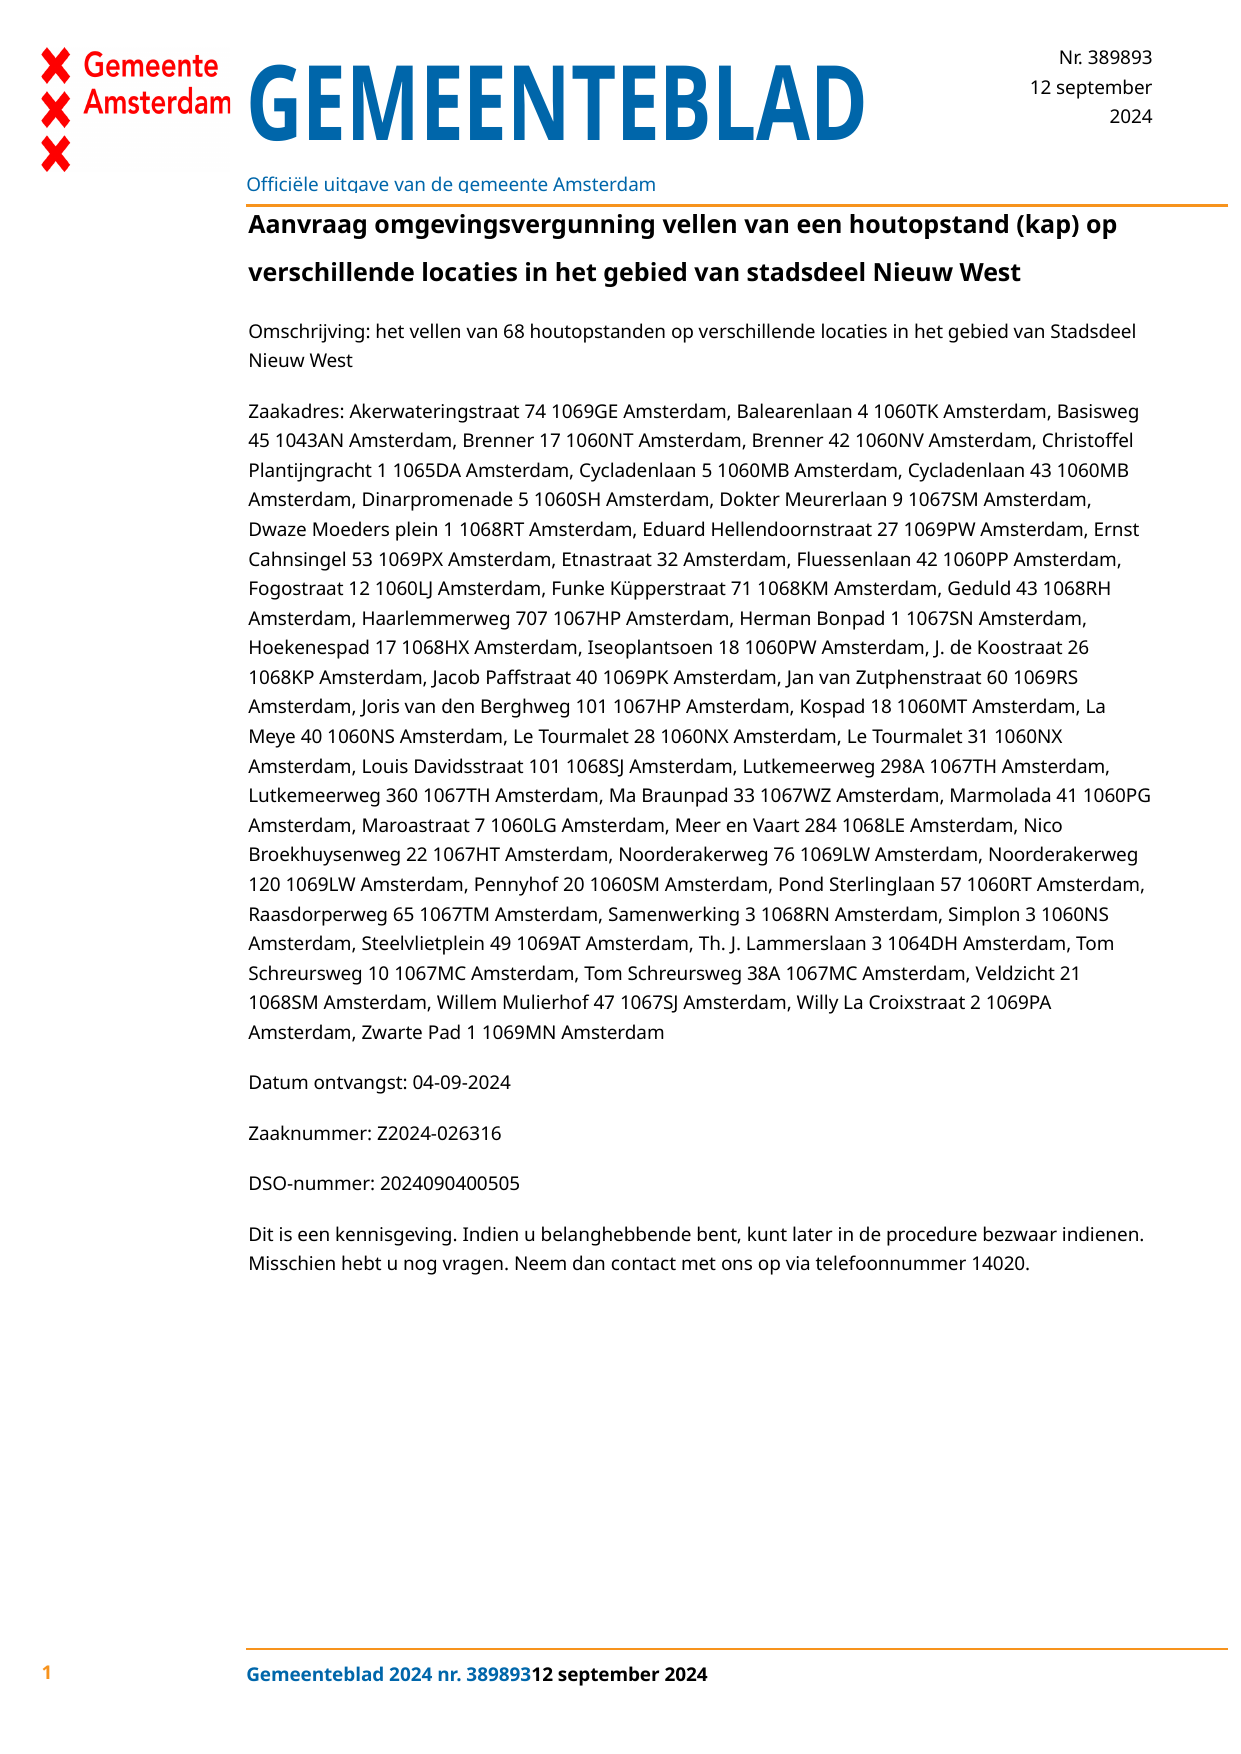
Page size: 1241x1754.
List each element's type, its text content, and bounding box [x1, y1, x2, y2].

picture [41, 47, 231, 172]
text Zaaknummer: Z2024-026316 [248, 1120, 1152, 1146]
text Datum ontvangst: 04-09-2024 [248, 1069, 1152, 1095]
text Dit is een kennisgeving. Indien u belanghebbende bent, kunt later in de procedure bezwaar indienen. Misschien hebt u nog vragen. Neem dan contact met ons op via telefoonnummer 14020. [248, 1221, 1152, 1276]
text Omschrijving: het vellen van 68 houtopstanden op verschillende locaties in het gebied van Stadsdeel Nieuw West [248, 318, 1152, 373]
text Aanvraag omgevingsvergunning vellen van een houtopstand (kap) op verschillende locaties in het gebied van stadsdeel Nieuw West [248, 207, 1152, 288]
text Zaakadres: Akerwateringstraat 74 1069GE Amsterdam, Balearenlaan 4 1060TK Amsterdam, Basisweg 45 1043AN Amsterdam, Brenner 17 1060NT Amsterdam, Brenner 42 1060NV Amsterdam, Christoffel Plantijngracht 1 1065DA Amsterdam, Cycladenlaan 5 1060MB Amsterdam, Cycladenlaan 43 1060MB Amsterdam, Dinarpromenade 5 1060SH Amsterdam, Dokter Meurerlaan 9 1067SM Amsterdam, Dwaze Moeders plein 1 1068RT Amsterdam, Eduard Hellendoornstraat 27 1069PW Amsterdam, Ernst Cahnsingel 53 1069PX Amsterdam, Etnastraat 32 Amsterdam, Fluessenlaan 42 1060PP Amsterdam, Fogostraat 12 1060LJ Amsterdam, Funke Küpperstraat 71 1068KM Amsterdam, Geduld 43 1068RH Amsterdam, Haarlemmerweg 707 1067HP Amsterdam, Herman Bonpad 1 1067SN Amsterdam, Hoekenespad 17 1068HX Amsterdam, Iseoplantsoen 18 1060PW Amsterdam, J. de Koostraat 26 1068KP Amsterdam, Jacob Paffstraat 40 1069PK Amsterdam, Jan van Zutphenstraat 60 1069RS Amsterdam, Joris van den Berghweg 101 1067HP Amsterdam, Kospad 18 1060MT Amsterdam, La Meye 40 1060NS Amsterdam, Le Tourmalet 28 1060NX Amsterdam, Le Tourmalet 31 1060NX Amsterdam, Louis Davidsstraat 101 1068SJ Amsterdam, Lutkemeerweg 298A 1067TH Amsterdam, Lutkemeerweg 360 1067TH Amsterdam, Ma Braunpad 33 1067WZ Amsterdam, Marmolada 41 1060PG Amsterdam, Maroastraat 7 1060LG Amsterdam, Meer en Vaart 284 1068LE Amsterdam, Nico Broekhuysenweg 22 1067HT Amsterdam, Noorderakerweg 76 1069LW Amsterdam, Noorderakerweg 120 1069LW Amsterdam, Pennyhof 20 1060SM Amsterdam, Pond Sterlinglaan 57 1060RT Amsterdam, Raasdorperweg 65 1067TM Amsterdam, Samenwerking 3 1068RN Amsterdam, Simplon 3 1060NS Amsterdam, Steelvlietplein 49 1069AT Amsterdam, Th. J. Lammerslaan 3 1064DH Amsterdam, Tom Schreursweg 10 1067MC Amsterdam, Tom Schreursweg 38A 1067MC Amsterdam, Veldzicht 21 1068SM Amsterdam, Willem Mulierhof 47 1067SJ Amsterdam, Willy La Croixstraat 2 1069PA Amsterdam, Zwarte Pad 1 1069MN Amsterdam [248, 398, 1152, 1045]
text DSO-nummer: 2024090400505 [248, 1170, 1152, 1196]
